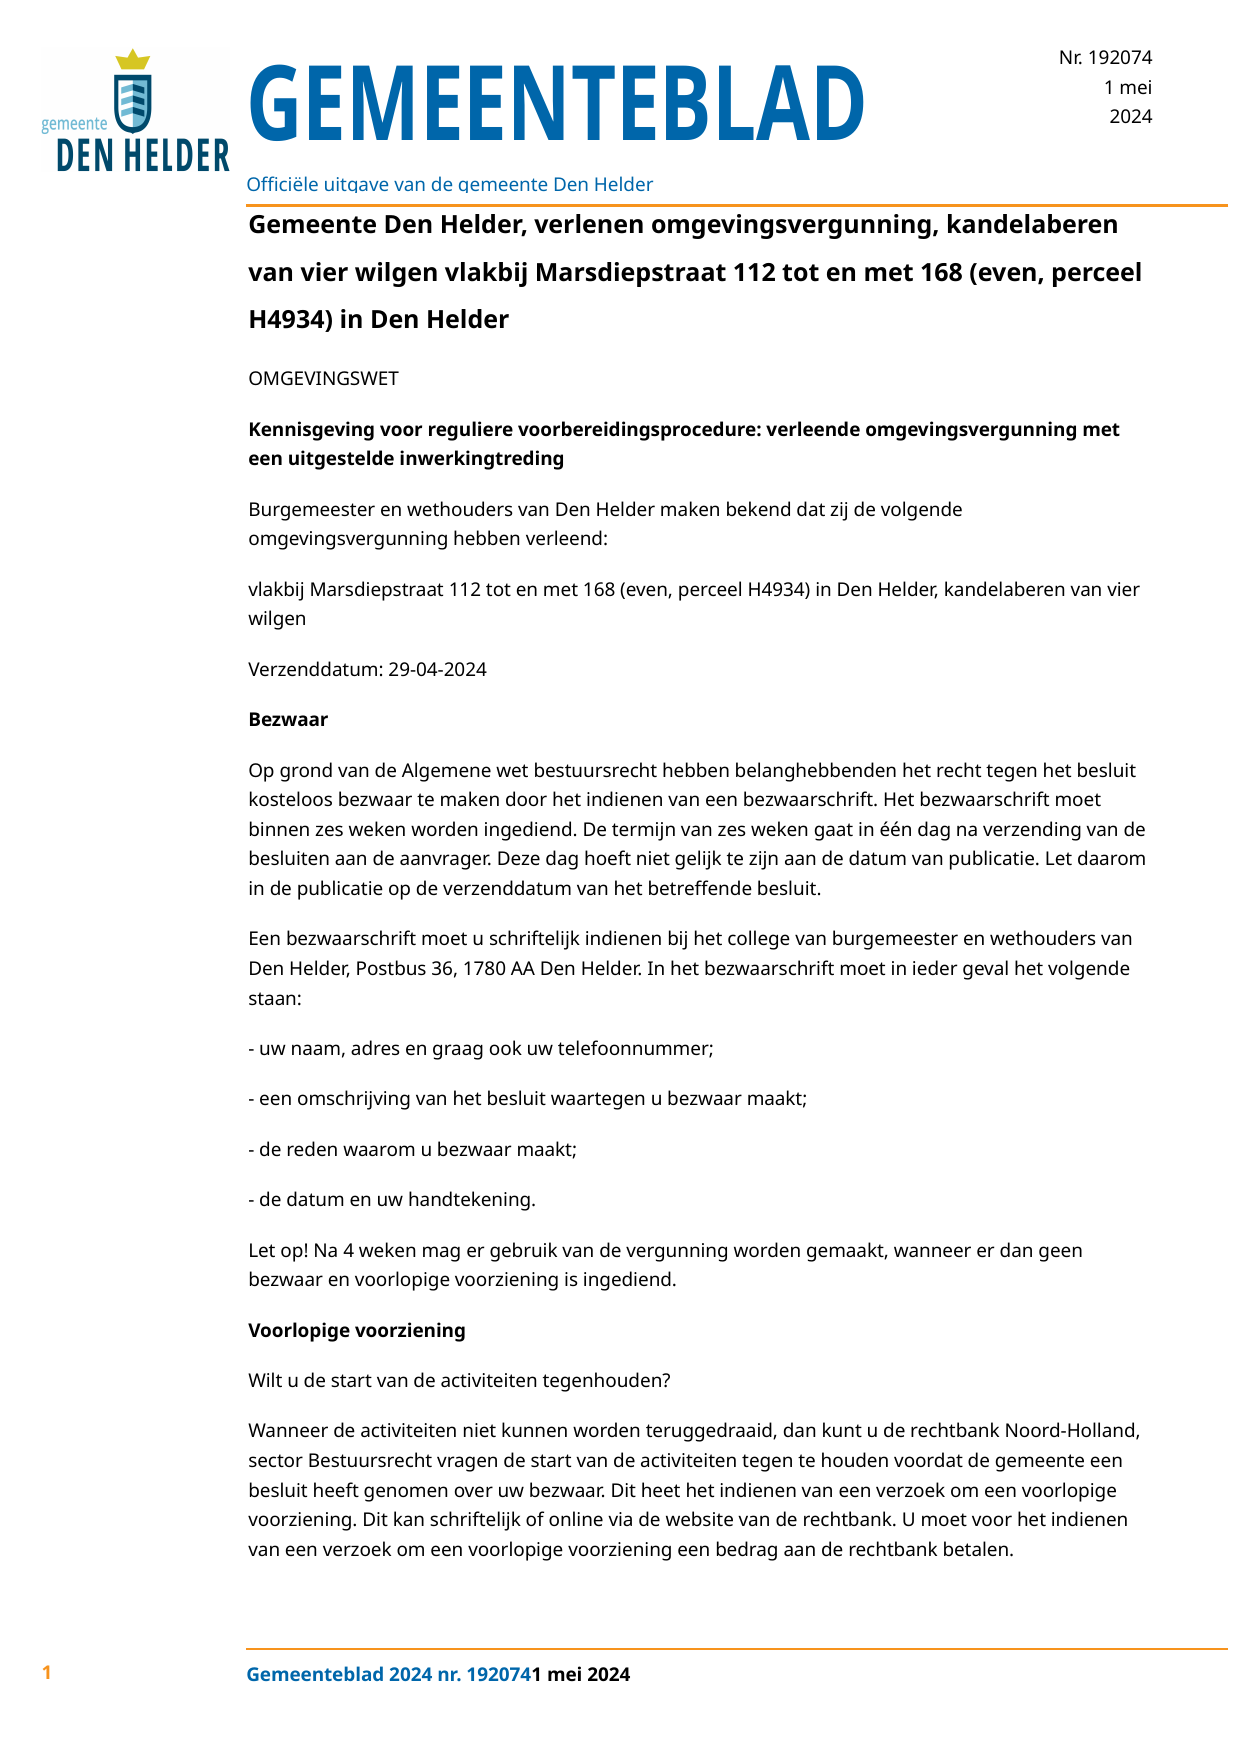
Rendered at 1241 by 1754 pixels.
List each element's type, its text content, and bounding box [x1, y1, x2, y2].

text Verzenddatum: 29-04-2024 [248, 656, 1152, 682]
picture [220, 160, 224, 172]
text Burgemeester en wethouders van Den Helder maken bekend dat zij de volgende omgevingsvergunning hebben verleend: [248, 496, 1152, 551]
text - de reden waarom u bezwaar maakt; [248, 1136, 1152, 1162]
text Let op! Na 4 weken mag er gebruik van de vergunning worden gemaakt, wanneer er dan geen bezwaar en voorlopige voorziening is ingediend. [248, 1237, 1152, 1292]
text Een bezwaarschrift moet u schriftelijk indienen bij het college van burgemeester en wethouders van Den Helder, Postbus 36, 1780 AA Den Helder. In het bezwaarschrift moet in ieder geval het volgende staan: [248, 926, 1152, 1010]
picture [130, 157, 135, 172]
text Op grond van de Algemene wet bestuursrecht hebben belanghebbenden het recht tegen het besluit kosteloos bezwaar te maken door het indienen van een bezwaarschrift. Het bezwaarschrift moet binnen zes weken worden ingediend. De termijn van zes weken gaat in één dag na verzending van de besluiten aan de aanvrager. Deze dag hoeft niet gelijk te zijn aan de datum van publicatie. Let daarom in de publicatie op de verzenddatum van het betreffende besluit. [248, 757, 1152, 901]
text vlakbij Marsdiepstraat 112 tot en met 168 (even, perceel H4934) in Den Helder, kandelaberen van vier wilgen [248, 576, 1152, 631]
picture [100, 154, 106, 172]
text OMGEVINGSWET [248, 366, 1152, 391]
text Wilt u de start van de activiteiten tegenhouden? [248, 1367, 1152, 1393]
picture [63, 144, 68, 165]
text Gemeente Den Helder, verlenen omgevingsvergunning, kandelaberen van vier wilgen vlakbij Marsdiepstraat 112 tot en met 168 (even, perceel H4934) in Den Helder [248, 207, 1152, 336]
text - een omschrijving van het besluit waartegen u bezwaar maakt; [248, 1086, 1152, 1111]
text Wanneer de activiteiten niet kunnen worden teruggedraaid, dan kunt u de rechtbank Noord-Holland, sector Bestuursrecht vragen de start van de activiteiten tegen te houden voordat de gemeente een besluit heeft genomen over uw bezwaar. Dit heet het indienen van een verzoek om een voorlopige voorziening. Dit kan schriftelijk of online via de website van de rechtbank. U moet voor het indienen van een verzoek om een voorlopige voorziening een bedrag aan de rechtbank betalen. [248, 1418, 1152, 1562]
picture [182, 144, 187, 165]
text Voorlopige voorziening [248, 1317, 1152, 1342]
text - uw naam, adres en graag ook uw telefoonnummer; [248, 1035, 1152, 1061]
picture [41, 47, 231, 172]
text Kennisgeving voor reguliere voorbereidingsprocedure: verleende omgevingsvergunning met een uitgestelde inwerkingtreding [248, 416, 1152, 471]
text - de datum en uw handtekening. [248, 1186, 1152, 1212]
text Bezwaar [248, 706, 1152, 732]
